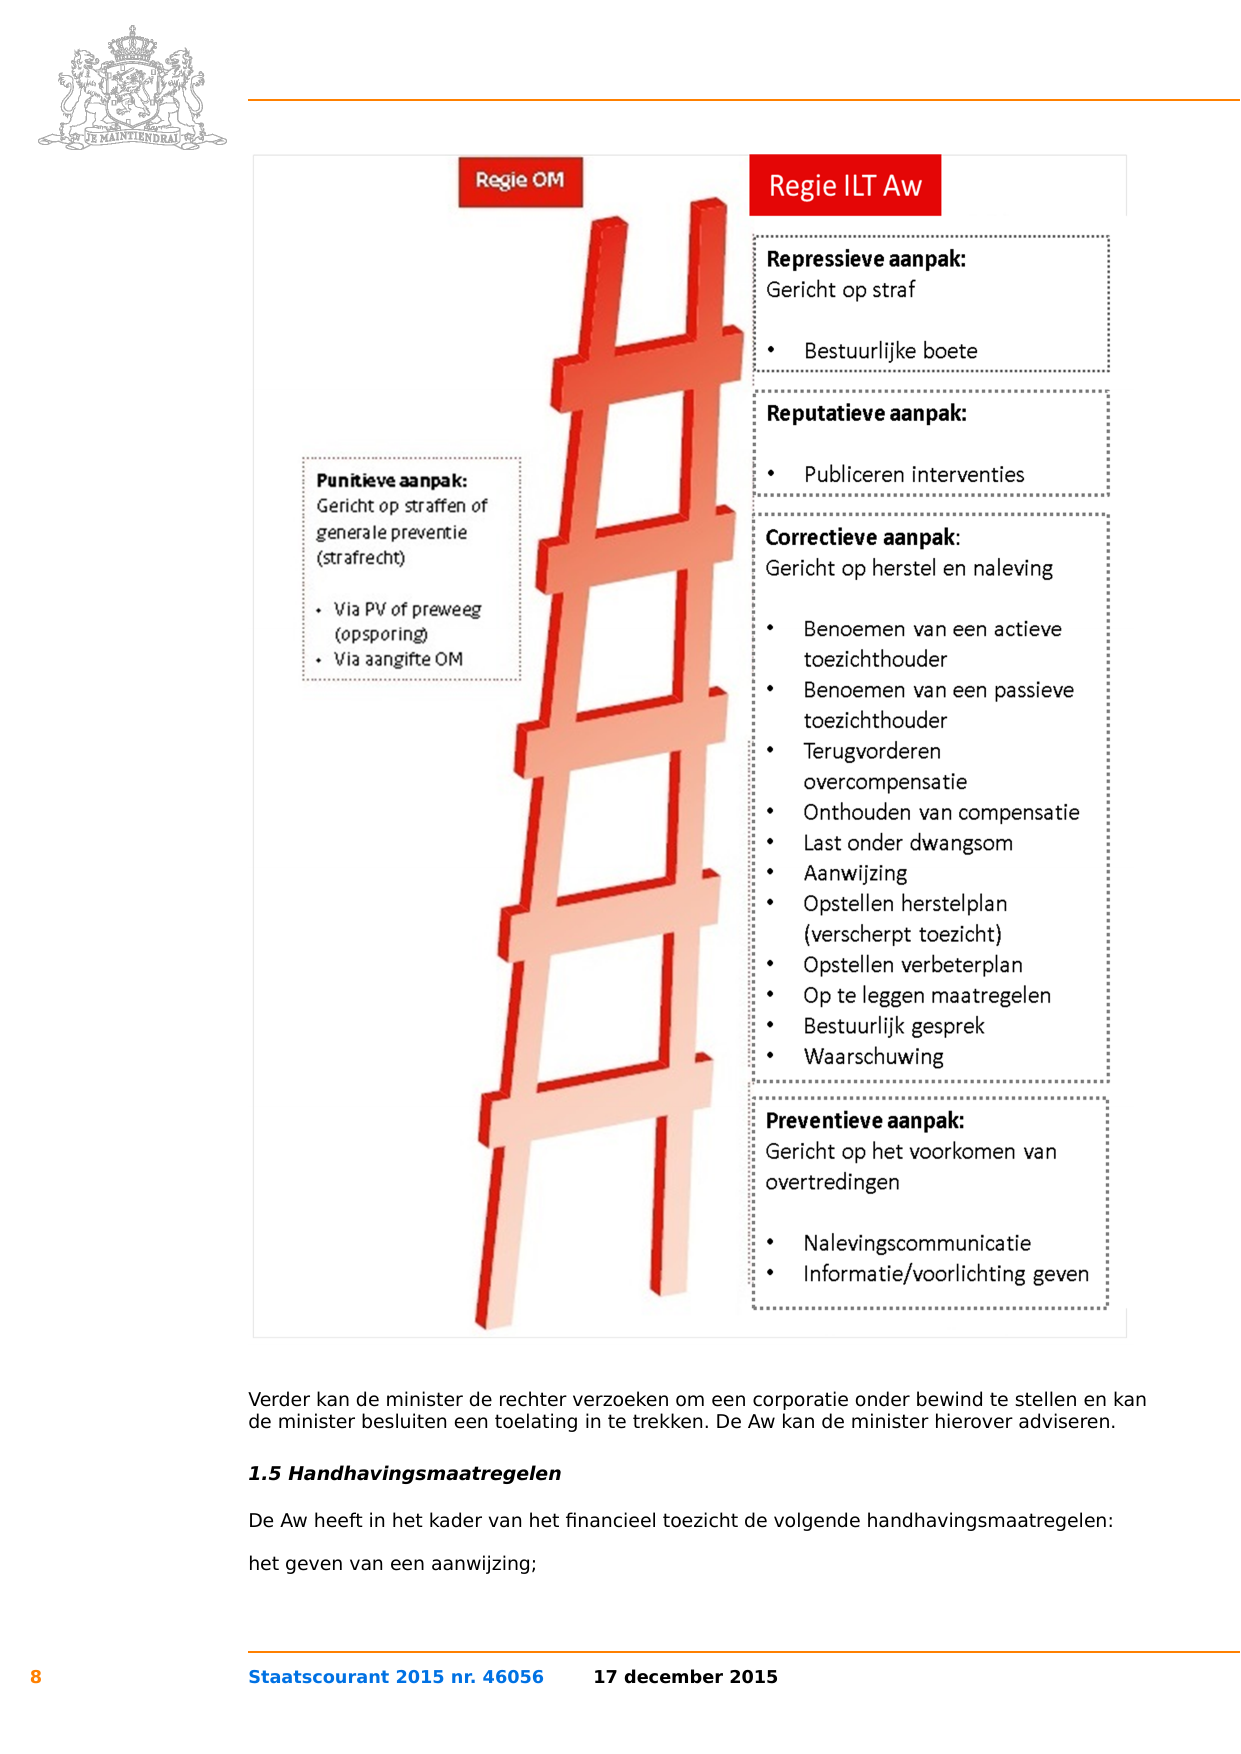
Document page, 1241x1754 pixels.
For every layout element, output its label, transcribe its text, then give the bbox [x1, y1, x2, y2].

subtitle 1.5 Handhavingsmaatregelen [248, 1462, 1163, 1484]
text Verder kan de minister de rechter verzoeken om een corporatie onder bewind te stellen en kan de minister besluiten een toelating in te trekken. De Aw kan de minister hierover adviseren. [248, 1388, 1163, 1432]
picture [248, 151, 1134, 1345]
text het geven van een aanwijzing; [248, 1553, 1163, 1575]
picture [38, 25, 227, 150]
text De Aw heeft in het kader van het financieel toezicht de volgende handhavingsmaatregelen: [248, 1509, 1163, 1531]
